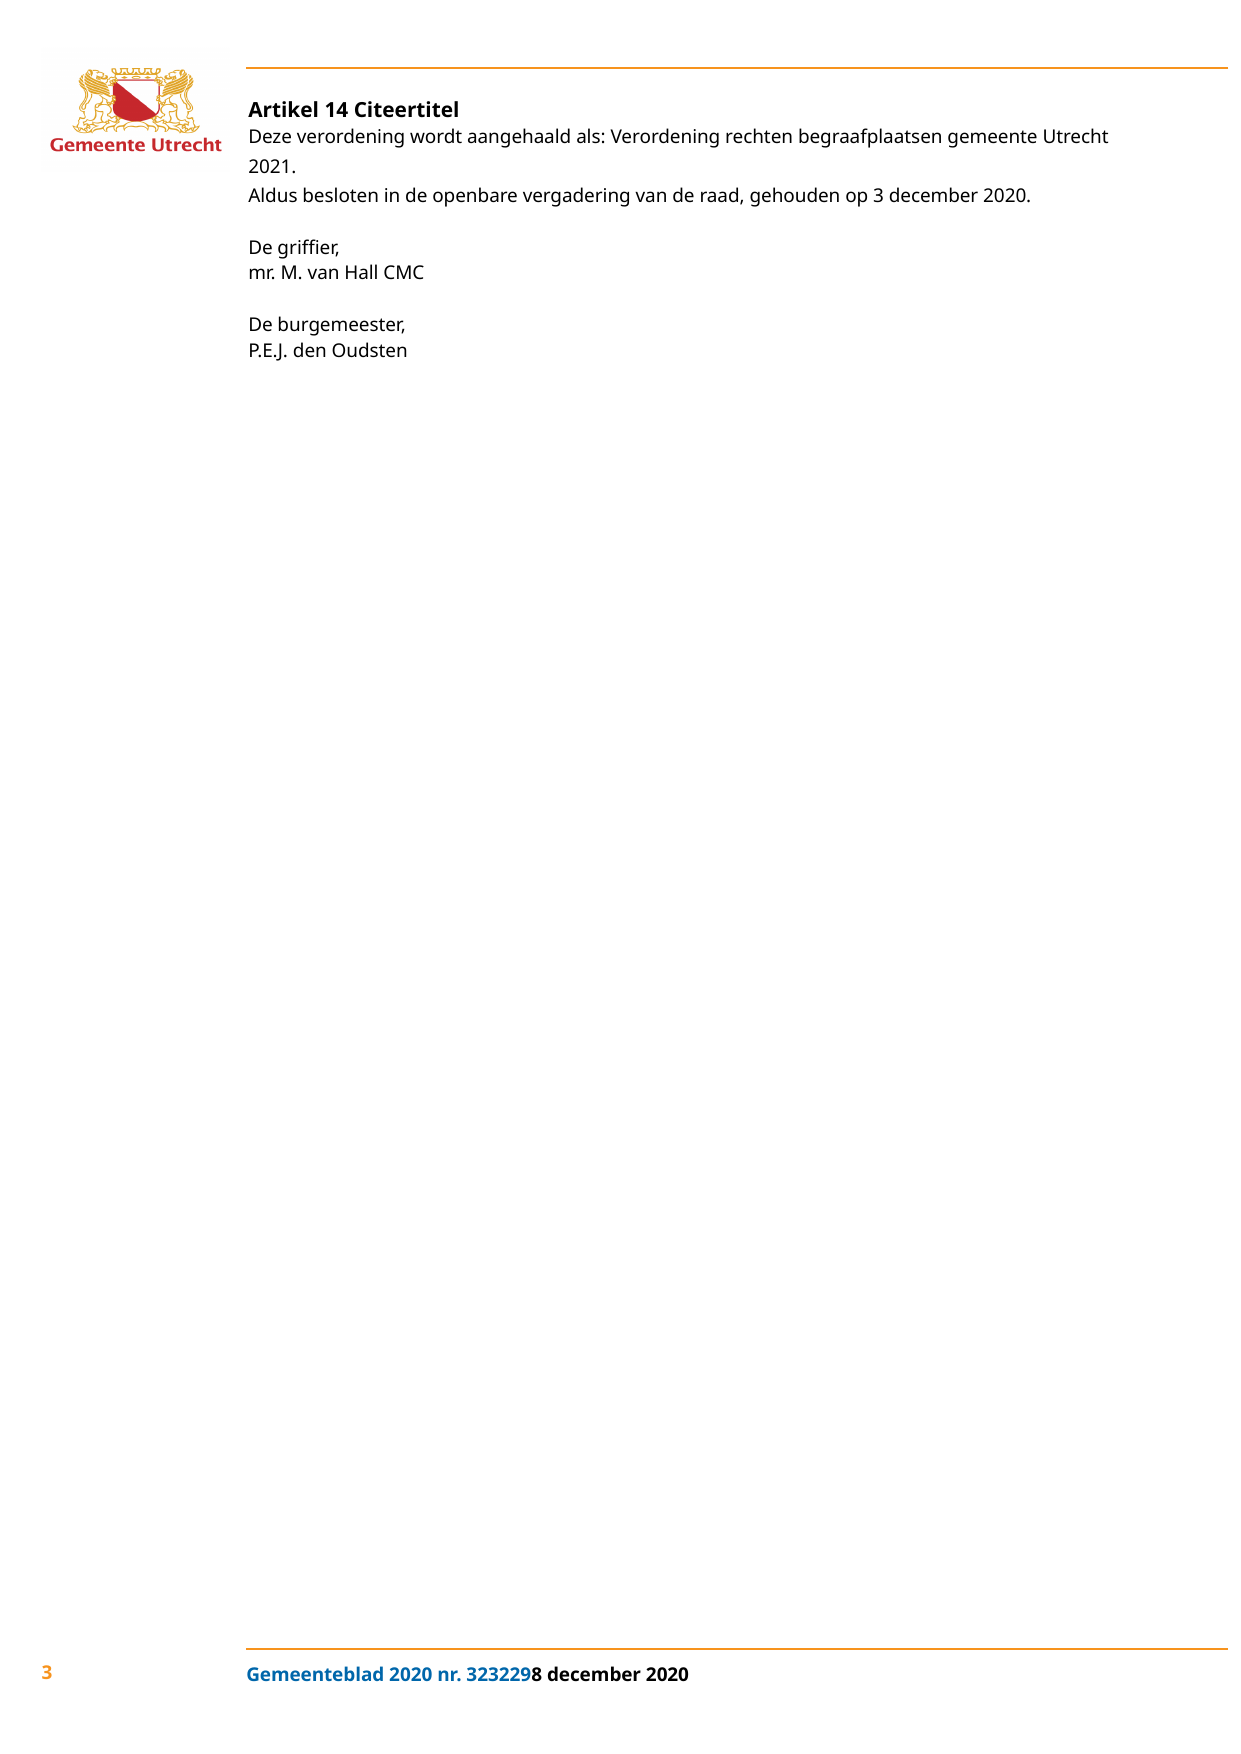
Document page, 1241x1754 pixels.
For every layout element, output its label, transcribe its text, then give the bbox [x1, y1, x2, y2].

text P.E.J. den Oudsten [248, 337, 1152, 362]
text Aldus besloten in de openbare vergadering van de raad, gehouden op 3 december 2020. [248, 182, 1152, 208]
text Deze verordening wordt aangehaald als: Verordening rechten begraafplaatsen gemeente Utrecht 2021. [248, 123, 1152, 178]
text De burgemeester, [248, 311, 1152, 337]
text Artikel 14 Citeertitel [248, 95, 1152, 123]
text mr. M. van Hall CMC [248, 259, 1152, 285]
picture [41, 47, 231, 172]
text De griffier, [248, 234, 1152, 259]
